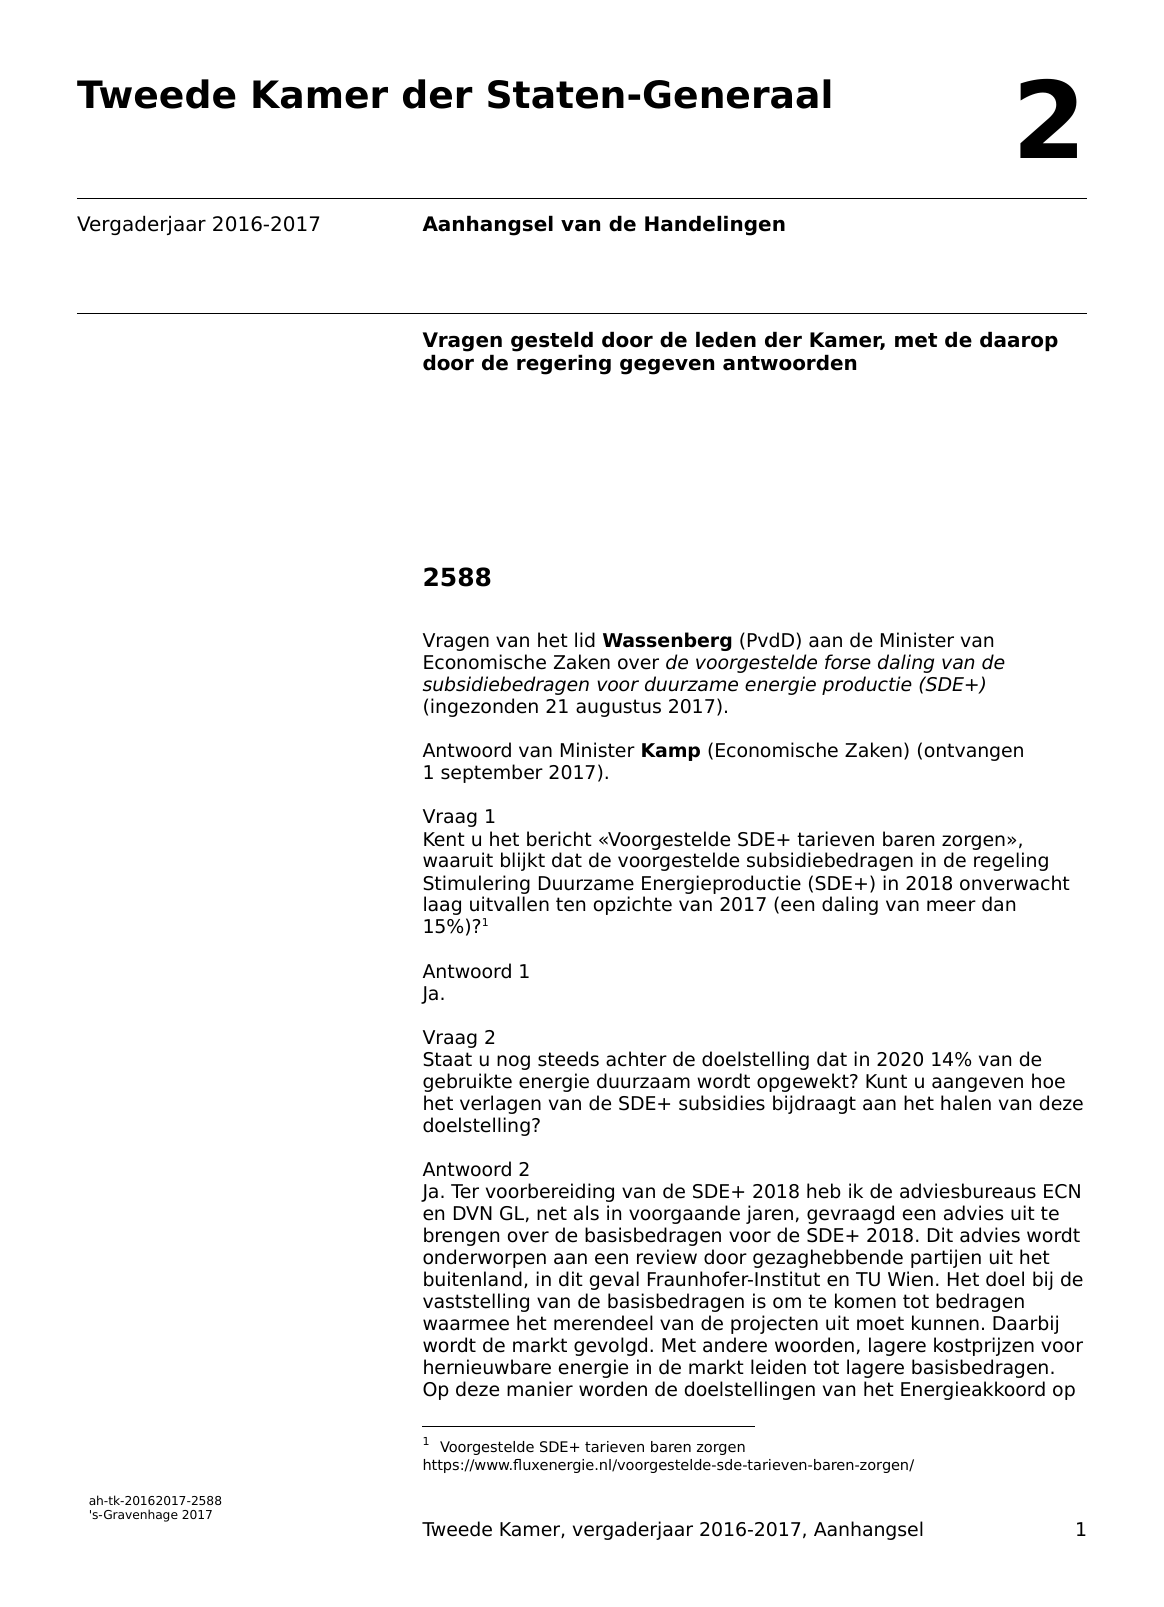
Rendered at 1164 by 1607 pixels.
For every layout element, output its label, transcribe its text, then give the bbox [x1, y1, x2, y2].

table_cell Vergaderjaar 2016-2017 [77, 199, 422, 313]
table_header Tweede Kamer der Staten-Generaal [77, 59, 886, 198]
text Staat u nog steeds achter de doelstelling dat in 2020 14% van de gebruikte energie duurzaam wordt opgewekt? Kunt u aangeven hoe het verlagen van de SDE+ subsidies bijdraagt aan het halen van deze doelstelling? [422, 1049, 1087, 1137]
text Antwoord 2 [422, 1159, 1087, 1181]
text ah-tk-20162017-2588 [88, 1494, 323, 1508]
table_cell Aanhangsel van de Handelingen [422, 199, 1087, 313]
text Vraag 2 [422, 1027, 1087, 1049]
text Vraag 1 [422, 806, 1087, 828]
text Ja. [422, 982, 1087, 1004]
text Ja. Ter voorbereiding van de SDE+ 2018 heb ik de adviesbureaus ECN en DVN GL, net als in voorgaande jaren, gevraagd een advies uit te brengen over de basisbedragen voor de SDE+ 2018. Dit advies wordt onderworpen aan een review door gezaghebbende partijen uit het buitenland, in dit geval Fraunhofer-Institut en TU Wien. Het doel bij de vaststelling van de basisbedragen is om te komen tot bedragen waarmee het merendeel van de projecten uit moet kunnen. Daarbij wordt de markt gevolgd. Met andere woorden, lagere kostprijzen voor hernieuwbare energie in de markt leiden tot lagere basisbedragen. Op deze manier worden de doelstellingen van het Energieakkoord op [422, 1181, 1087, 1401]
text Voorgestelde SDE+ tarieven baren zorgen [422, 1435, 1087, 1457]
text Kent u het bericht «Voorgestelde SDE+ tarieven baren zorgen», waaruit blijkt dat de voorgestelde subsidiebedragen in de regeling Stimulering Duurzame Energieproductie (SDE+) in 2018 onverwacht laag uitvallen ten opzichte van 2017 (een daling van meer dan 15%)? [422, 828, 1087, 938]
text Vragen van het lid Wassenberg (PvdD) aan de Minister van Economische Zaken over de voorgestelde forse daling van de subsidiebedragen voor duurzame energie productie (SDE+) (ingezonden 21 augustus 2017). [422, 630, 1087, 718]
text Antwoord van Minister Kamp (Economische Zaken) (ontvangen 1 september 2017). [422, 740, 1087, 784]
text Antwoord 1 [422, 961, 1087, 982]
table_header 2 [886, 59, 1087, 198]
text 's-Gravenhage 2017 [88, 1508, 323, 1522]
text https://www.fluxenergie.nl/voorgestelde-sde-tarieven-baren-zorgen/ [422, 1457, 1087, 1474]
text 2588 [422, 563, 1087, 592]
table_cell [77, 314, 422, 375]
table_cell Vragen gesteld door de leden der Kamer, met de daarop door de regering gegeven antwoorden [422, 314, 1087, 375]
